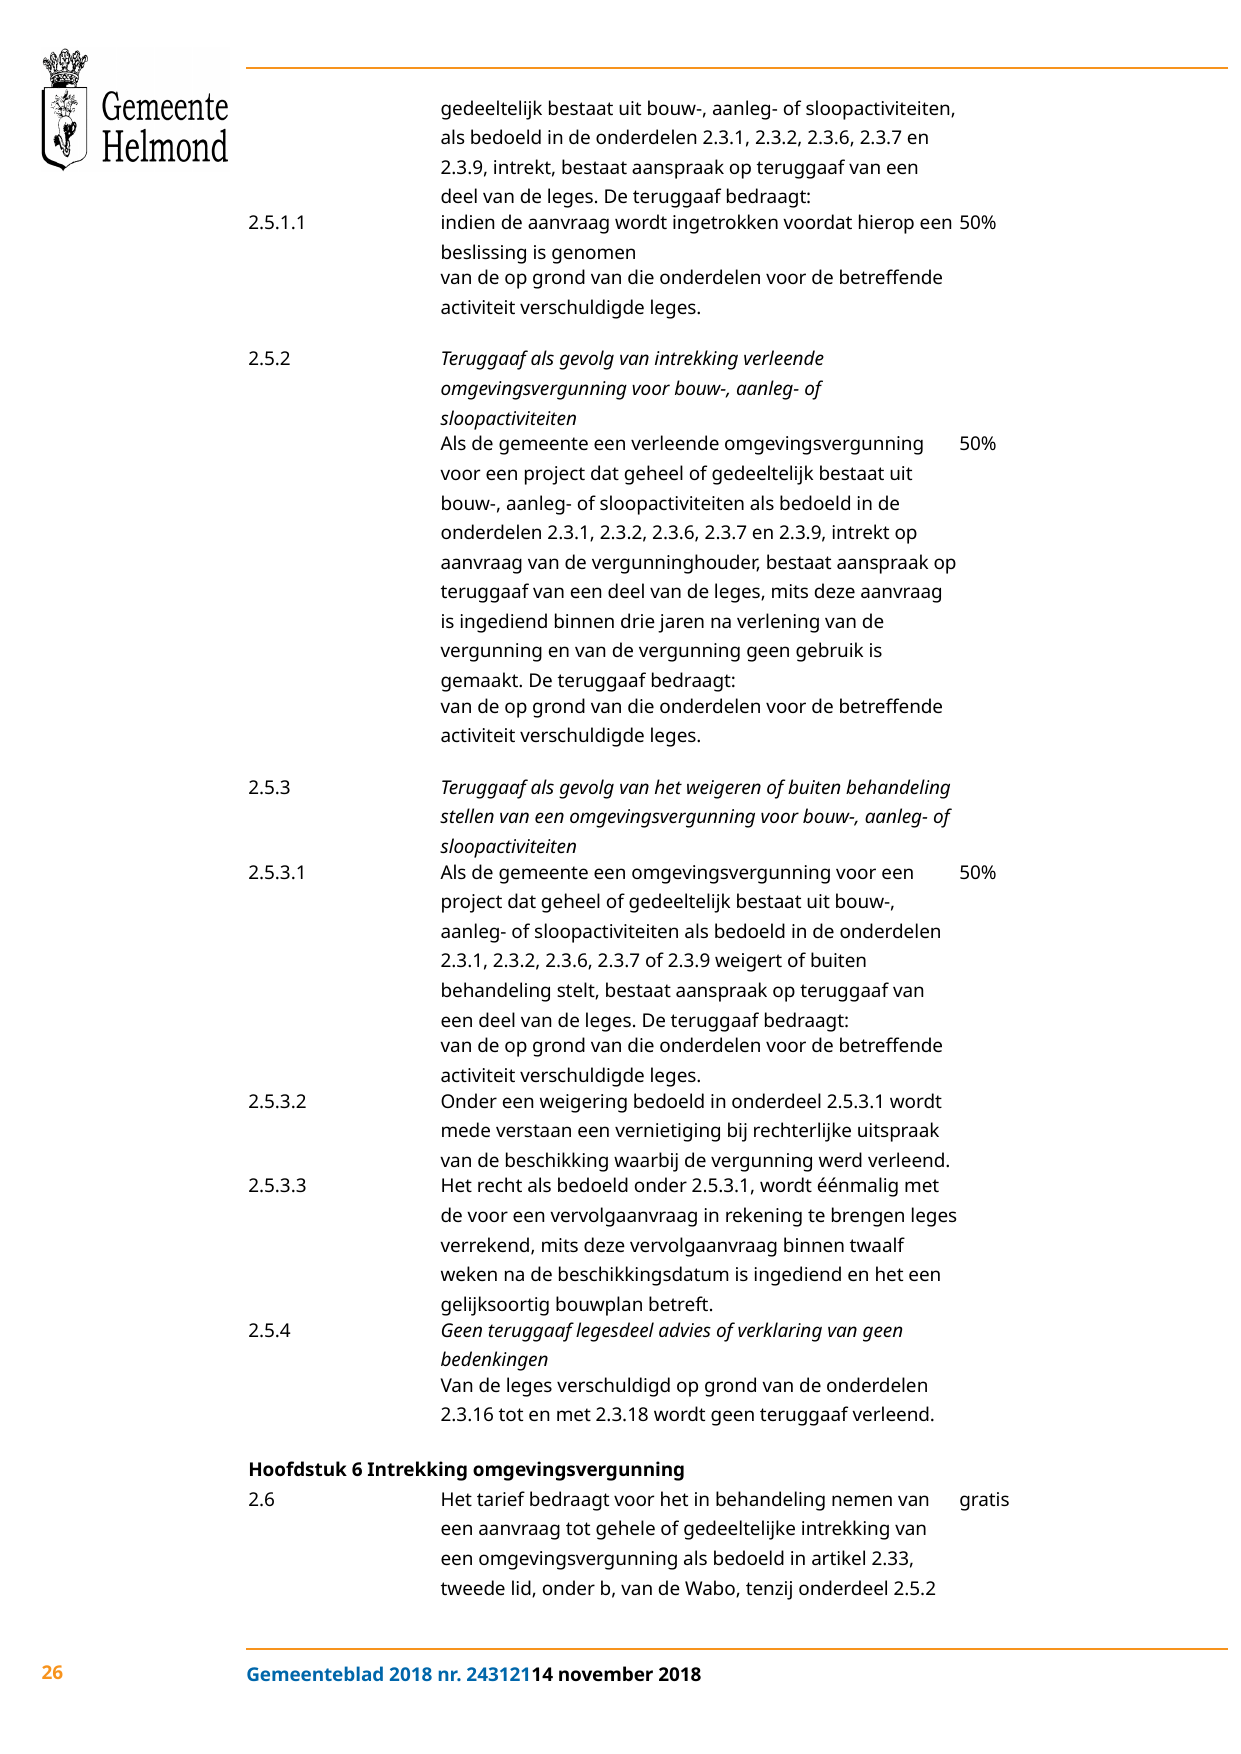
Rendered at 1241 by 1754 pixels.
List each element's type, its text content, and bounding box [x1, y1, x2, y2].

table_cell Van de leges verschuldigd op grond van de onderdelen 2.3.16 tot en met 2.3.18 wordt geen teruggaaf verleend. [440, 1372, 959, 1427]
table_cell [248, 1033, 440, 1088]
picture [41, 47, 231, 172]
table_cell [959, 1372, 1152, 1427]
table_cell [959, 346, 1152, 431]
table_cell [248, 265, 440, 320]
table_cell van de op grond van die onderdelen voor de betreffende activiteit verschuldigde leges. [440, 265, 959, 320]
table_cell [248, 748, 440, 774]
table_cell 2.5.3.3 [248, 1173, 440, 1317]
table_cell [248, 320, 440, 346]
table_cell [440, 320, 959, 346]
table_cell 50% [959, 431, 1152, 693]
table_cell [959, 1173, 1152, 1317]
table_cell Als de gemeente een omgevingsvergunning voor een project dat geheel of gedeeltelijk bestaat uit bouw-, aanleg- of sloopactiviteiten als bedoeld in de onderdelen 2.3.1, 2.3.2, 2.3.6, 2.3.7 of 2.3.9 weigert of buiten behandeling stelt, bestaat aanspraak op teruggaaf van een deel van de leges. De teruggaaf bedraagt: [440, 859, 959, 1032]
table_header 2.6 [248, 1486, 440, 1601]
table_cell 2.5.3.1 [248, 859, 440, 1032]
table_cell 2.5.4 [248, 1317, 440, 1372]
table_cell van de op grond van die onderdelen voor de betreffende activiteit verschuldigde leges. [440, 693, 959, 748]
table_cell [959, 1317, 1152, 1372]
table_cell [959, 265, 1152, 320]
table_cell [959, 748, 1152, 774]
table_cell [959, 1428, 1152, 1453]
table_cell [959, 1033, 1152, 1088]
table_cell [440, 748, 959, 774]
table_cell Teruggaaf als gevolg van intrekking verleende omgevingsvergunning voor bouw-, aanleg- of sloopactiviteiten [440, 346, 959, 431]
table_cell van de op grond van die onderdelen voor de betreffende activiteit verschuldigde leges. [440, 1033, 959, 1088]
table_cell [248, 95, 440, 209]
table_cell [440, 1428, 959, 1453]
table_cell [248, 693, 440, 748]
table_cell Geen teruggaaf legesdeel advies of verklaring van geen bedenkingen [440, 1317, 959, 1372]
table_cell Het recht als bedoeld onder 2.5.3.1, wordt éénmalig met de voor een vervolgaanvraag in rekening te brengen leges verrekend, mits deze vervolgaanvraag binnen twaalf weken na de beschikkingsdatum is ingediend en het een gelijksoortig bouwplan betreft. [440, 1173, 959, 1317]
table_cell [959, 95, 1152, 209]
table_cell Onder een weigering bedoeld in onderdeel 2.5.3.1 wordt mede verstaan een vernietiging bij rechterlijke uitspraak van de beschikking waarbij de vergunning werd verleend. [440, 1088, 959, 1173]
table_cell 50% [959, 209, 1152, 264]
table_cell Teruggaaf als gevolg van het weigeren of buiten behandeling stellen van een omgevingsvergunning voor bouw-, aanleg- of sloopactiviteiten [440, 774, 959, 859]
table_header gratis [959, 1486, 1152, 1601]
table_cell [248, 431, 440, 693]
table_cell [959, 320, 1152, 346]
table_header Het tarief bedraagt voor het in behandeling nemen van een aanvraag tot gehele of gedeeltelijke intrekking van een omgevingsvergunning als bedoeld in artikel 2.33, tweede lid, onder b, van de Wabo, tenzij onderdeel 2.5.2 [440, 1486, 959, 1601]
table_cell indien de aanvraag wordt ingetrokken voordat hierop een beslissing is genomen [440, 209, 959, 264]
table_cell [248, 1372, 440, 1427]
text Hoofdstuk 6 Intrekking omgevingsvergunning [248, 1456, 1152, 1482]
table_cell [959, 1088, 1152, 1173]
table_cell 2.5.2 [248, 346, 440, 431]
table_cell Als de gemeente een verleende omgevingsvergunning voor een project dat geheel of gedeeltelijk bestaat uit bouw-, aanleg- of sloopactiviteiten als bedoeld in de onderdelen 2.3.1, 2.3.2, 2.3.6, 2.3.7 en 2.3.9, intrekt op aanvraag van de vergunninghouder, bestaat aanspraak op teruggaaf van een deel van de leges, mits deze aanvraag is ingediend binnen drie jaren na verlening van de vergunning en van de vergunning geen gebruik is gemaakt. De teruggaaf bedraagt: [440, 431, 959, 693]
table_cell 2.5.3 [248, 774, 440, 859]
table_cell 2.5.1.1 [248, 209, 440, 264]
table_cell 2.5.3.2 [248, 1088, 440, 1173]
table_cell [959, 774, 1152, 859]
table_cell 50% [959, 859, 1152, 1032]
table_cell [959, 693, 1152, 748]
table_cell [248, 1428, 440, 1453]
table_cell gedeeltelijk bestaat uit bouw-, aanleg- of sloopactiviteiten, als bedoeld in de onderdelen 2.3.1, 2.3.2, 2.3.6, 2.3.7 en 2.3.9, intrekt, bestaat aanspraak op teruggaaf van een deel van de leges. De teruggaaf bedraagt: [440, 95, 959, 209]
